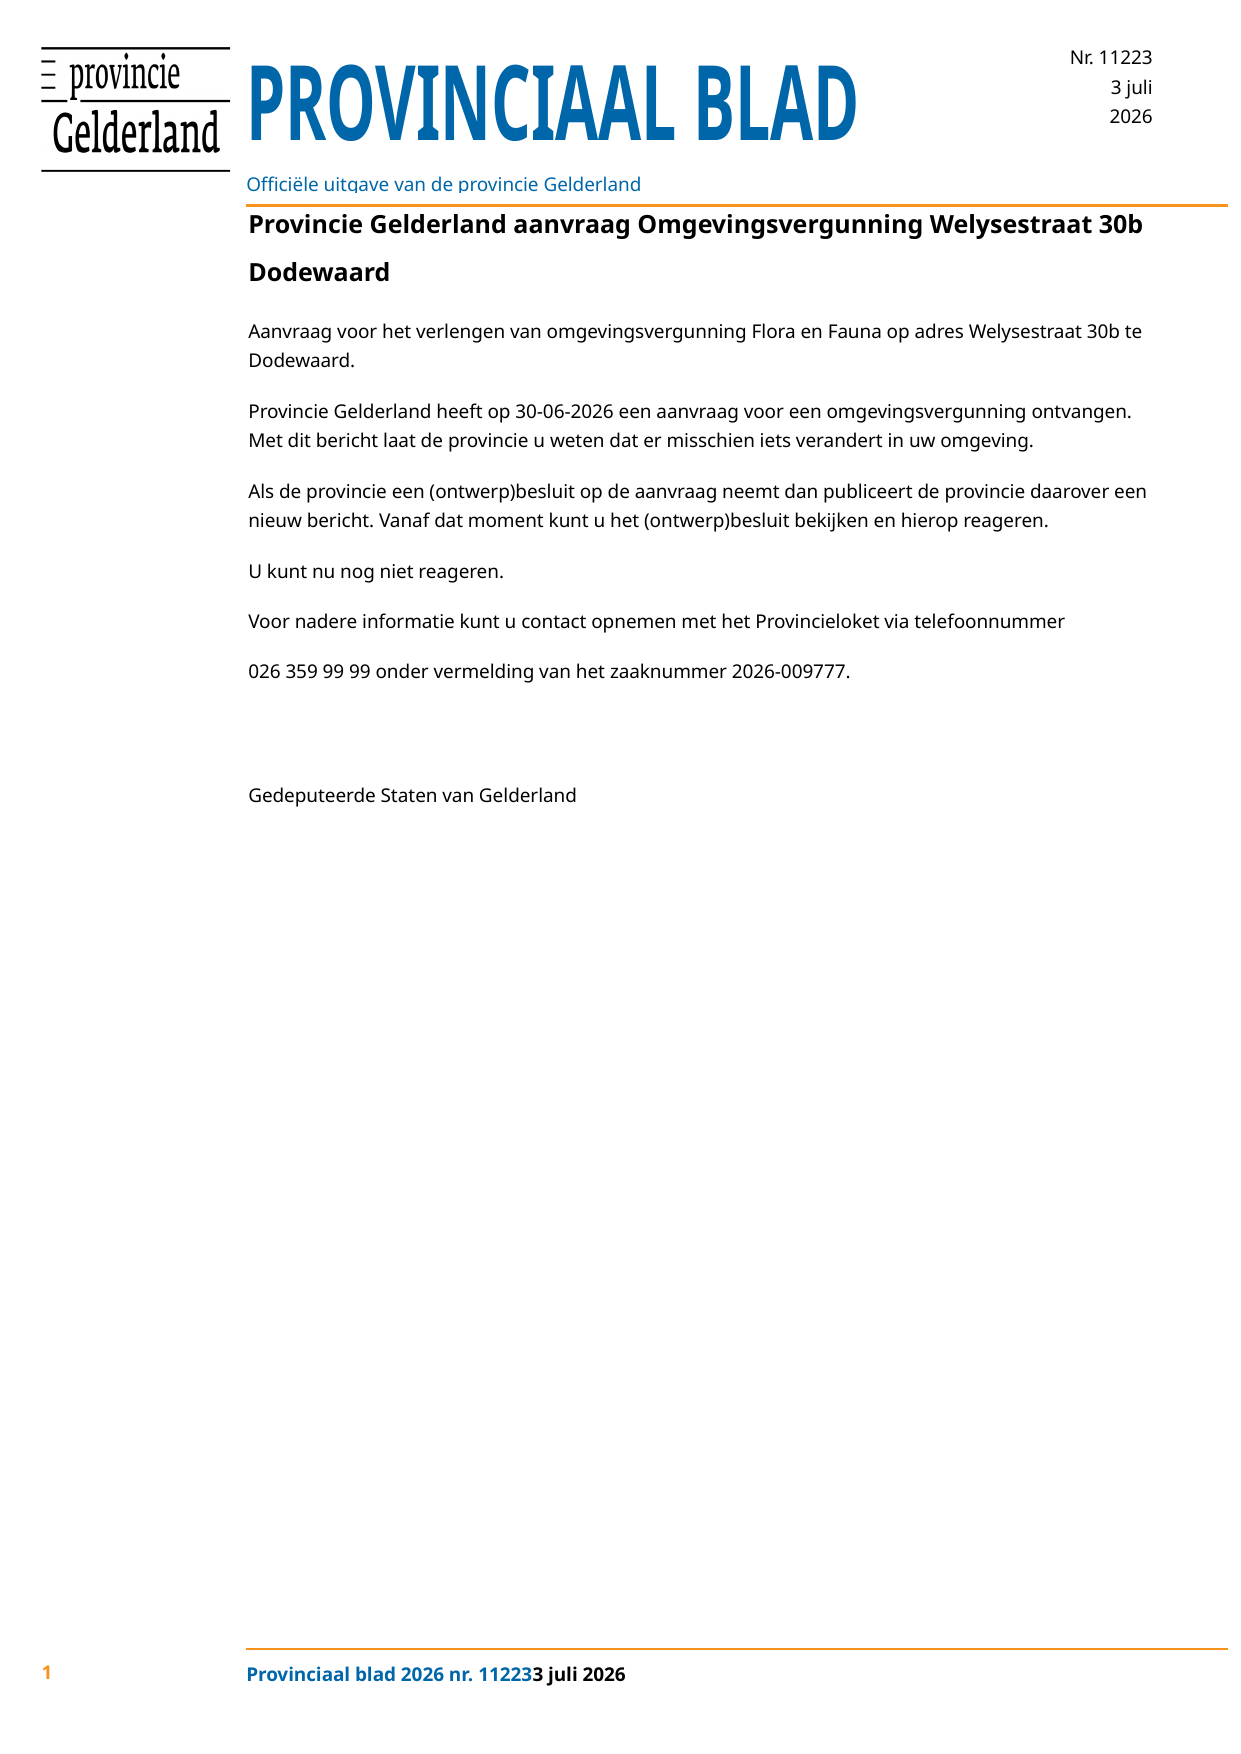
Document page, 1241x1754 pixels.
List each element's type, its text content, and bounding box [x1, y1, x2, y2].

picture [41, 47, 231, 172]
text Als de provincie een (ontwerp)besluit op de aanvraag neemt dan publiceert de provincie daarover een nieuw bericht. Vanaf dat moment kunt u het (ontwerp)besluit bekijken en hierop reageren. [248, 478, 1152, 533]
text Gedeputeerde Staten van Gelderland [248, 783, 1152, 808]
text Provincie Gelderland aanvraag Omgevingsvergunning Welysestraat 30b Dodewaard [248, 207, 1152, 288]
text Aanvraag voor het verlengen van omgevingsvergunning Flora en Fauna op adres Welysestraat 30b te Dodewaard. [248, 318, 1152, 373]
text Voor nadere informatie kunt u contact opnemen met het Provincieloket via telefoonnummer [248, 608, 1152, 634]
text U kunt nu nog niet reageren. [248, 558, 1152, 584]
text Provincie Gelderland heeft op 30-06-2026 een aanvraag voor een omgevingsvergunning ontvangen. Met dit bericht laat de provincie u weten dat er misschien iets verandert in uw omgeving. [248, 398, 1152, 453]
text 026 359 99 99 onder vermelding van het zaaknummer 2026-009777. [248, 659, 1152, 684]
